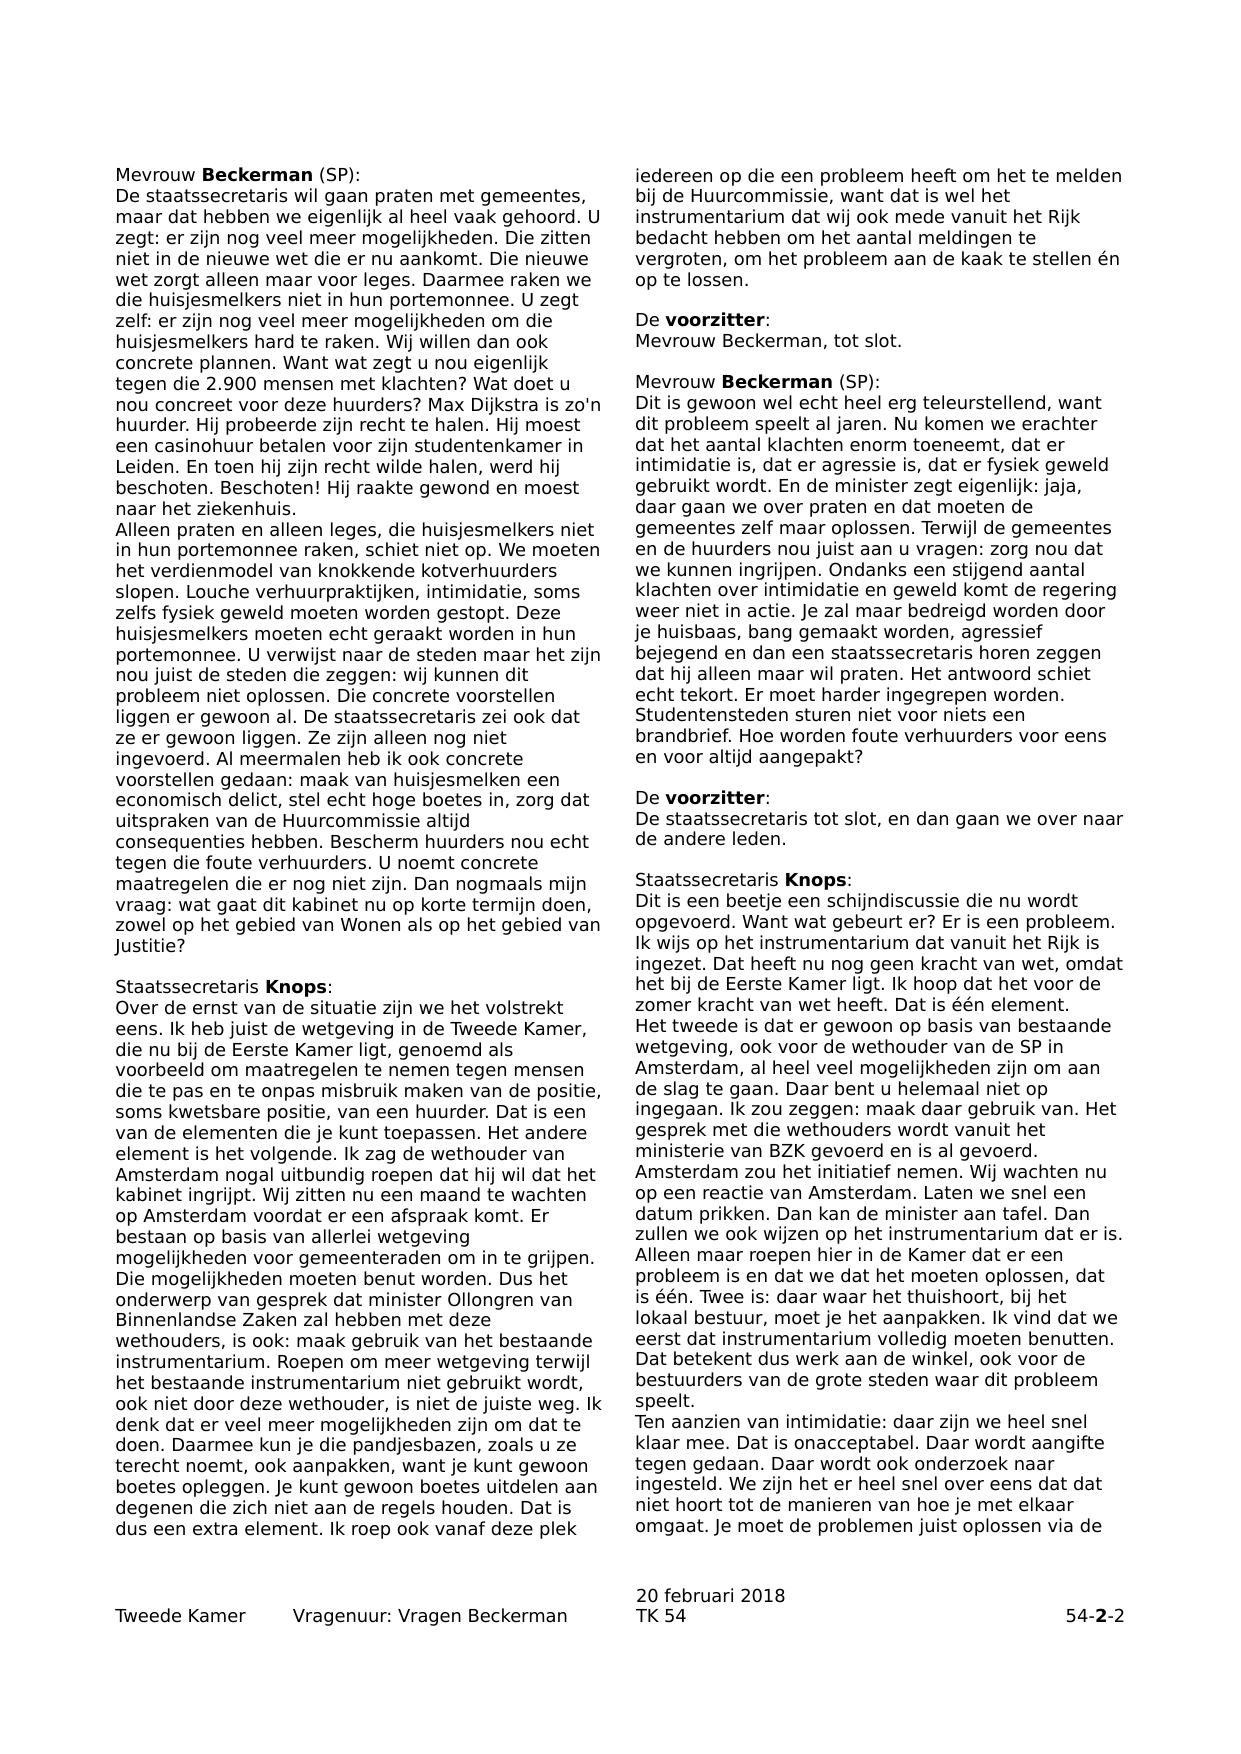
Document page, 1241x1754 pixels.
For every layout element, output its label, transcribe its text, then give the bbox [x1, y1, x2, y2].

text Mevrouw Beckerman (SP): [115, 165, 605, 186]
text Staatssecretaris Knops: [115, 977, 605, 998]
text Dit is een beetje een schijndiscussie die nu wordt opgevoerd. Want wat gebeurt er? Er is een probleem. Ik wijs op het instrumentarium dat vanuit het Rijk is ingezet. Dat heeft nu nog geen kracht van wet, omdat het bij de Eerste Kamer ligt. Ik hoop dat het voor de zomer kracht van wet heeft. Dat is één element. [635, 891, 1125, 1016]
text De staatssecretaris wil gaan praten met gemeentes, maar dat hebben we eigenlijk al heel vaak gehoord. U zegt: er zijn nog veel meer mogelijkheden. Die zitten niet in de nieuwe wet die er nu aankomt. Die nieuwe wet zorgt alleen maar voor leges. Daarmee raken we die huisjesmelkers niet in hun portemonnee. U zegt zelf: er zijn nog veel meer mogelijkheden om die huisjesmelkers hard te raken. Wij willen dan ook concrete plannen. Want wat zegt u nou eigenlijk tegen die 2.900 mensen met klachten? Wat doet u nou concreet voor deze huurders? Max Dijkstra is zo'n huurder. Hij probeerde zijn recht te halen. Hij moest een casinohuur betalen voor zijn studentenkamer in Leiden. En toen hij zijn recht wilde halen, werd hij beschoten. Beschoten! Hij raakte gewond en moest naar het ziekenhuis. [115, 186, 605, 519]
text De voorzitter: [635, 310, 1125, 331]
text Ten aanzien van intimidatie: daar zijn we heel snel klaar mee. Dat is onacceptabel. Daar wordt aangifte tegen gedaan. Daar wordt ook onderzoek naar ingesteld. We zijn het er heel snel over eens dat dat niet hoort tot de manieren van hoe je met elkaar omgaat. Je moet de problemen juist oplossen via de [635, 1412, 1125, 1537]
text Mevrouw Beckerman (SP): [635, 372, 1125, 393]
text Het tweede is dat er gewoon op basis van bestaande wetgeving, ook voor de wethouder van de SP in Amsterdam, al heel veel mogelijkheden zijn om aan de slag te gaan. Daar bent u helemaal niet op ingegaan. Ik zou zeggen: maak daar gebruik van. Het gesprek met die wethouders wordt vanuit het ministerie van BZK gevoerd en is al gevoerd. Amsterdam zou het initiatief nemen. Wij wachten nu op een reactie van Amsterdam. Laten we snel een datum prikken. Dan kan de minister aan tafel. Dan zullen we ook wijzen op het instrumentarium dat er is. Alleen maar roepen hier in de Kamer dat er een probleem is en dat we dat het moeten oplossen, dat is één. Twee is: daar waar het thuishoort, bij het lokaal bestuur, moet je het aanpakken. Ik vind dat we eerst dat instrumentarium volledig moeten benutten. Dat betekent dus werk aan de winkel, ook voor de bestuurders van de grote steden waar dit probleem speelt. [635, 1016, 1125, 1412]
text De voorzitter: [635, 788, 1125, 808]
text Dit is gewoon wel echt heel erg teleurstellend, want dit probleem speelt al jaren. Nu komen we erachter dat het aantal klachten enorm toeneemt, dat er intimidatie is, dat er agressie is, dat er fysiek geweld gebruikt wordt. En de minister zegt eigenlijk: jaja, daar gaan we over praten en dat moeten de gemeentes zelf maar oplossen. Terwijl de gemeentes en de huurders nou juist aan u vragen: zorg nou dat we kunnen ingrijpen. Ondanks een stijgend aantal klachten over intimidatie en geweld komt de regering weer niet in actie. Je zal maar bedreigd worden door je huisbaas, bang gemaakt worden, agressief bejegend en dan een staatssecretaris horen zeggen dat hij alleen maar wil praten. Het antwoord schiet echt tekort. Er moet harder ingegrepen worden. Studentensteden sturen niet voor niets een brandbrief. Hoe worden foute verhuurders voor eens en voor altijd aangepakt? [635, 393, 1125, 768]
text Alleen praten en alleen leges, die huisjesmelkers niet in hun portemonnee raken, schiet niet op. We moeten het verdienmodel van knokkende kotverhuurders slopen. Louche verhuurpraktijken, intimidatie, soms zelfs fysiek geweld moeten worden gestopt. Deze huisjesmelkers moeten echt geraakt worden in hun portemonnee. U verwijst naar de steden maar het zijn nou juist de steden die zeggen: wij kunnen dit probleem niet oplossen. Die concrete voorstellen liggen er gewoon al. De staatssecretaris zei ook dat ze er gewoon liggen. Ze zijn alleen nog niet ingevoerd. Al meermalen heb ik ook concrete voorstellen gedaan: maak van huisjesmelken een economisch delict, stel echt hoge boetes in, zorg dat uitspraken van de Huurcommissie altijd consequenties hebben. Bescherm huurders nou echt tegen die foute verhuurders. U noemt concrete maatregelen die er nog niet zijn. Dan nogmaals mijn vraag: wat gaat dit kabinet nu op korte termijn doen, zowel op het gebied van Wonen als op het gebied van Justitie? [115, 519, 605, 957]
text Over de ernst van de situatie zijn we het volstrekt eens. Ik heb juist de wetgeving in de Tweede Kamer, die nu bij de Eerste Kamer ligt, genoemd als voorbeeld om maatregelen te nemen tegen mensen die te pas en te onpas misbruik maken van de positie, soms kwetsbare positie, van een huurder. Dat is een van de elementen die je kunt toepassen. Het andere element is het volgende. Ik zag de wethouder van Amsterdam nogal uitbundig roepen dat hij wil dat het kabinet ingrijpt. Wij zitten nu een maand te wachten op Amsterdam voordat er een afspraak komt. Er bestaan op basis van allerlei wetgeving mogelijkheden voor gemeenteraden om in te grijpen. Die mogelijkheden moeten benut worden. Dus het onderwerp van gesprek dat minister Ollongren van Binnenlandse Zaken zal hebben met deze wethouders, is ook: maak gebruik van het bestaande instrumentarium. Roepen om meer wetgeving terwijl het bestaande instrumentarium niet gebruikt wordt, ook niet door deze wethouder, is niet de juiste weg. Ik denk dat er veel meer mogelijkheden zijn om dat te doen. Daarmee kun je die pandjesbazen, zoals u ze terecht noemt, ook aanpakken, want je kunt gewoon boetes opleggen. Je kunt gewoon boetes uitdelen aan degenen die zich niet aan de regels houden. Dat is dus een extra element. Ik roep ook vanaf deze plek [115, 998, 605, 1539]
text Staatssecretaris Knops: [635, 870, 1125, 891]
text De staatssecretaris tot slot, en dan gaan we over naar de andere leden. [635, 808, 1125, 850]
text iedereen op die een probleem heeft om het te melden bij de Huurcommissie, want dat is wel het instrumentarium dat wij ook mede vanuit het Rijk bedacht hebben om het aantal meldingen te vergroten, om het probleem aan de kaak te stellen én op te lossen. [635, 165, 1125, 290]
text Mevrouw Beckerman, tot slot. [635, 331, 1125, 352]
